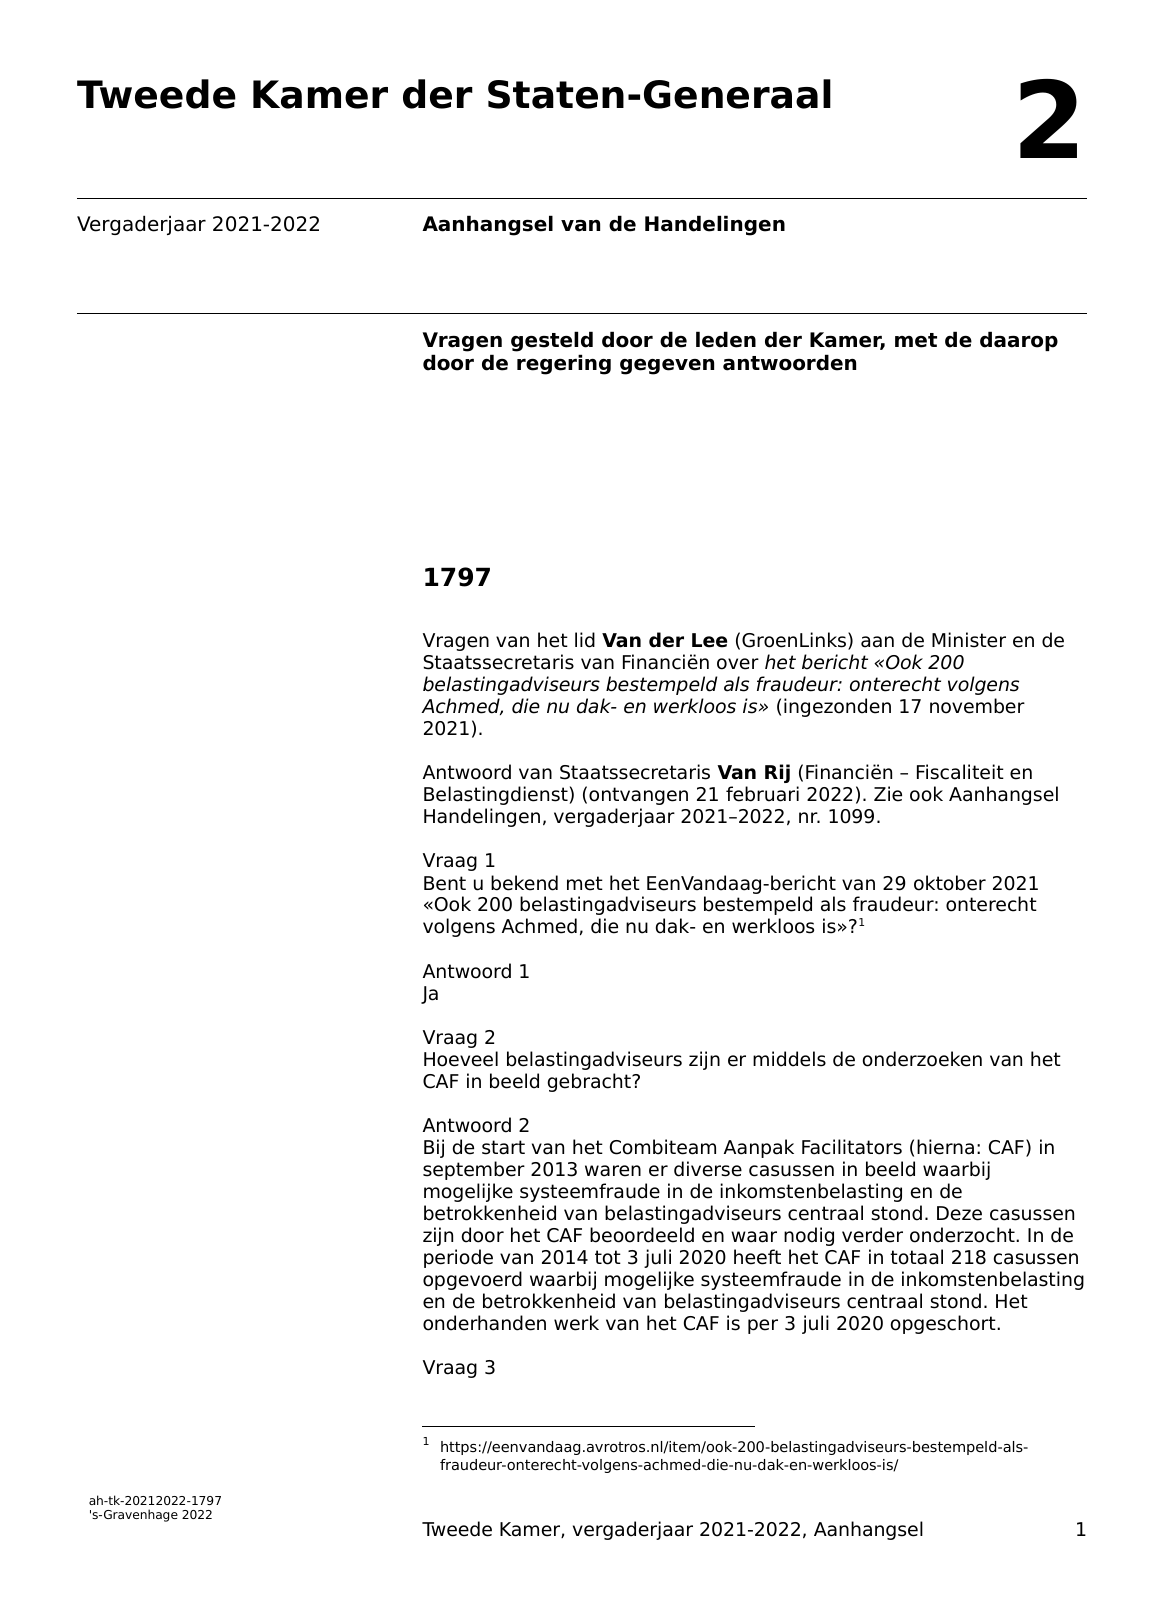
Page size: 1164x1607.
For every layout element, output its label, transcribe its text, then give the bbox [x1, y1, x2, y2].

text Antwoord 2 [422, 1115, 1087, 1137]
text Bij de start van het Combiteam Aanpak Facilitators (hierna: CAF) in september 2013 waren er diverse casussen in beeld waarbij mogelijke systeemfraude in de inkomstenbelasting en de betrokkenheid van belastingadviseurs centraal stond. Deze casussen zijn door het CAF beoordeeld en waar nodig verder onderzocht. In de periode van 2014 tot 3 juli 2020 heeft het CAF in totaal 218 casussen opgevoerd waarbij mogelijke systeemfraude in de inkomstenbelasting en de betrokkenheid van belastingadviseurs centraal stond. Het onderhanden werk van het CAF is per 3 juli 2020 opgeschort. [422, 1137, 1087, 1334]
table_cell Aanhangsel van de Handelingen [422, 199, 1087, 313]
text Vraag 3 [422, 1357, 1087, 1379]
text ah-tk-20212022-1797 [88, 1494, 323, 1508]
text Antwoord 1 [422, 961, 1087, 982]
text Hoeveel belastingadviseurs zijn er middels de onderzoeken van het CAF in beeld gebracht? [422, 1049, 1087, 1093]
text 's-Gravenhage 2022 [88, 1508, 323, 1522]
table_header 2 [886, 59, 1087, 198]
text Vraag 2 [422, 1027, 1087, 1049]
table_header Tweede Kamer der Staten-Generaal [77, 59, 886, 198]
text Vraag 1 [422, 850, 1087, 872]
table_cell Vergaderjaar 2021-2022 [77, 199, 422, 313]
text 1797 [422, 563, 1087, 592]
text https://eenvandaag.avrotros.nl/item/ook-200-belastingadviseurs-bestempeld-als-fraudeur-onterecht-volgens-achmed-die-nu-dak-en-werkloos-is/ [422, 1435, 1087, 1474]
table_cell Vragen gesteld door de leden der Kamer, met de daarop door de regering gegeven antwoorden [422, 314, 1087, 375]
text Ja [422, 982, 1087, 1004]
table_cell [77, 314, 422, 375]
text Vragen van het lid Van der Lee (GroenLinks) aan de Minister en de Staatssecretaris van Financiën over het bericht «Ook 200 belastingadviseurs bestempeld als fraudeur: onterecht volgens Achmed, die nu dak- en werkloos is» (ingezonden 17 november 2021). [422, 630, 1087, 740]
text Antwoord van Staatssecretaris Van Rij (Financiën – Fiscaliteit en Belastingdienst) (ontvangen 21 februari 2022). Zie ook Aanhangsel Handelingen, vergaderjaar 2021–2022, nr. 1099. [422, 762, 1087, 828]
text Bent u bekend met het EenVandaag-bericht van 29 oktober 2021 «Ook 200 belastingadviseurs bestempeld als fraudeur: onterecht volgens Achmed, die nu dak- en werkloos is»? [422, 872, 1087, 938]
